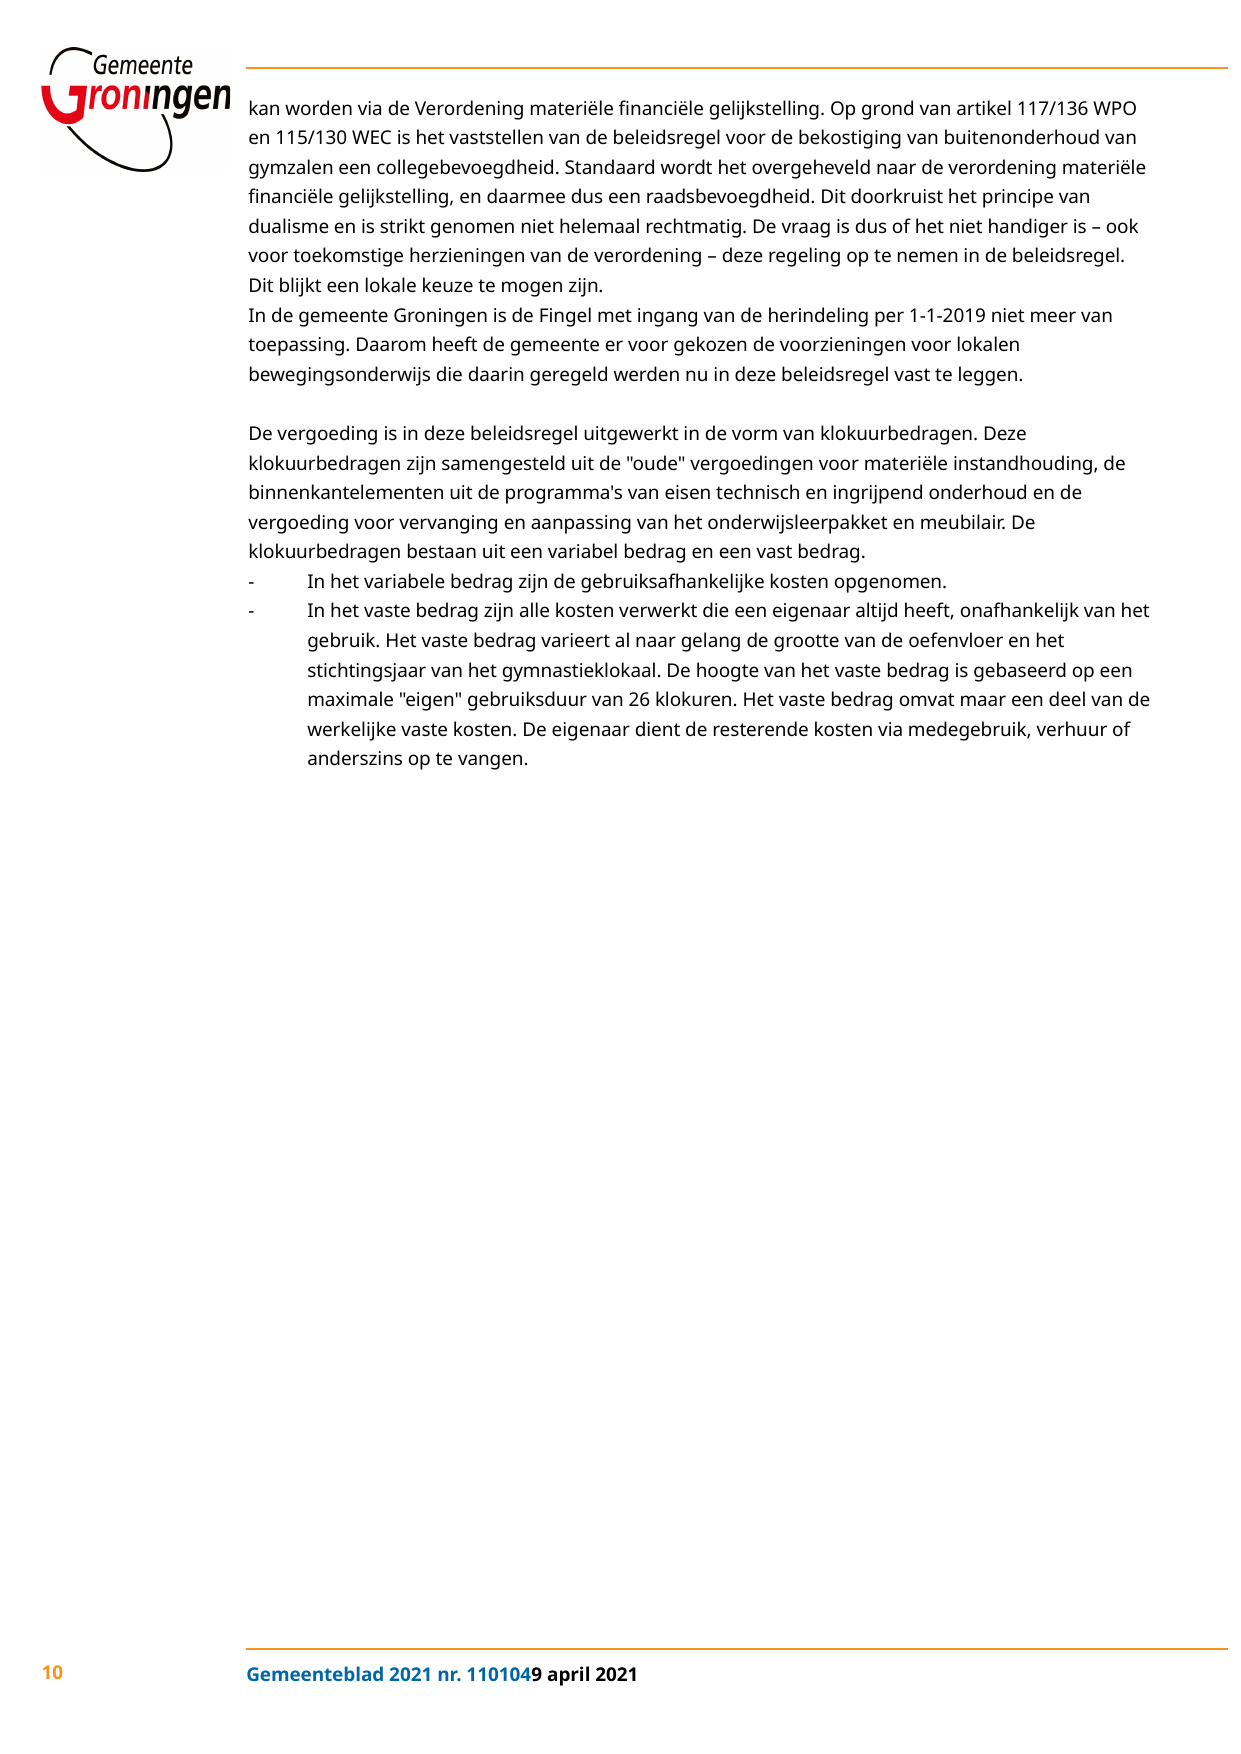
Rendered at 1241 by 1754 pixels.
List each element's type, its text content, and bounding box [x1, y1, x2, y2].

list In het vaste bedrag zijn alle kosten verwerkt die een eigenaar altijd heeft, onafhankelijk van het gebruik. Het vaste bedrag varieert al naar gelang de grootte van de oefenvloer en het stichtingsjaar van het gymnastieklokaal. De hoogte van het vaste bedrag is gebaseerd op een maximale "eigen" gebruiksduur van 26 klokuren. Het vaste bedrag omvat maar een deel van de werkelijke vaste kosten. De eigenaar dient de resterende kosten via medegebruik, verhuur of anderszins op te vangen. [248, 598, 1152, 771]
text In de gemeente Groningen is de Fingel met ingang van de herindeling per 1-1-2019 niet meer van toepassing. Daarom heeft de gemeente er voor gekozen de voorzieningen voor lokalen bewegingsonderwijs die daarin geregeld werden nu in deze beleidsregel vast te leggen. [248, 302, 1152, 387]
text De vergoeding is in deze beleidsregel uitgewerkt in de vorm van klokuurbedragen. Deze klokuurbedragen zijn samengesteld uit de "oude" vergoedingen voor materiële instandhouding, de binnenkantelementen uit de programma's van eisen technisch en ingrijpend onderhoud en de vergoeding voor vervanging en aanpassing van het onderwijsleerpakket en meubilair. De klokuurbedragen bestaan uit een variabel bedrag en een vast bedrag. [248, 420, 1152, 564]
text kan worden via de Verordening materiële financiële gelijkstelling. Op grond van artikel 117/136 WPO en 115/130 WEC is het vaststellen van de beleidsregel voor de bekostiging van buitenonderhoud van gymzalen een collegebevoegdheid. Standaard wordt het overgeheveld naar de verordening materiële financiële gelijkstelling, en daarmee dus een raadsbevoegdheid. Dit doorkruist het principe van dualisme en is strikt genomen niet helemaal rechtmatig. De vraag is dus of het niet handiger is – ook voor toekomstige herzieningen van de verordening – deze regeling op te nemen in de beleidsregel. Dit blijkt een lokale keuze te mogen zijn. [248, 95, 1152, 298]
list In het variabele bedrag zijn de gebruiksafhankelijke kosten opgenomen. [248, 568, 1152, 594]
picture [41, 47, 231, 172]
